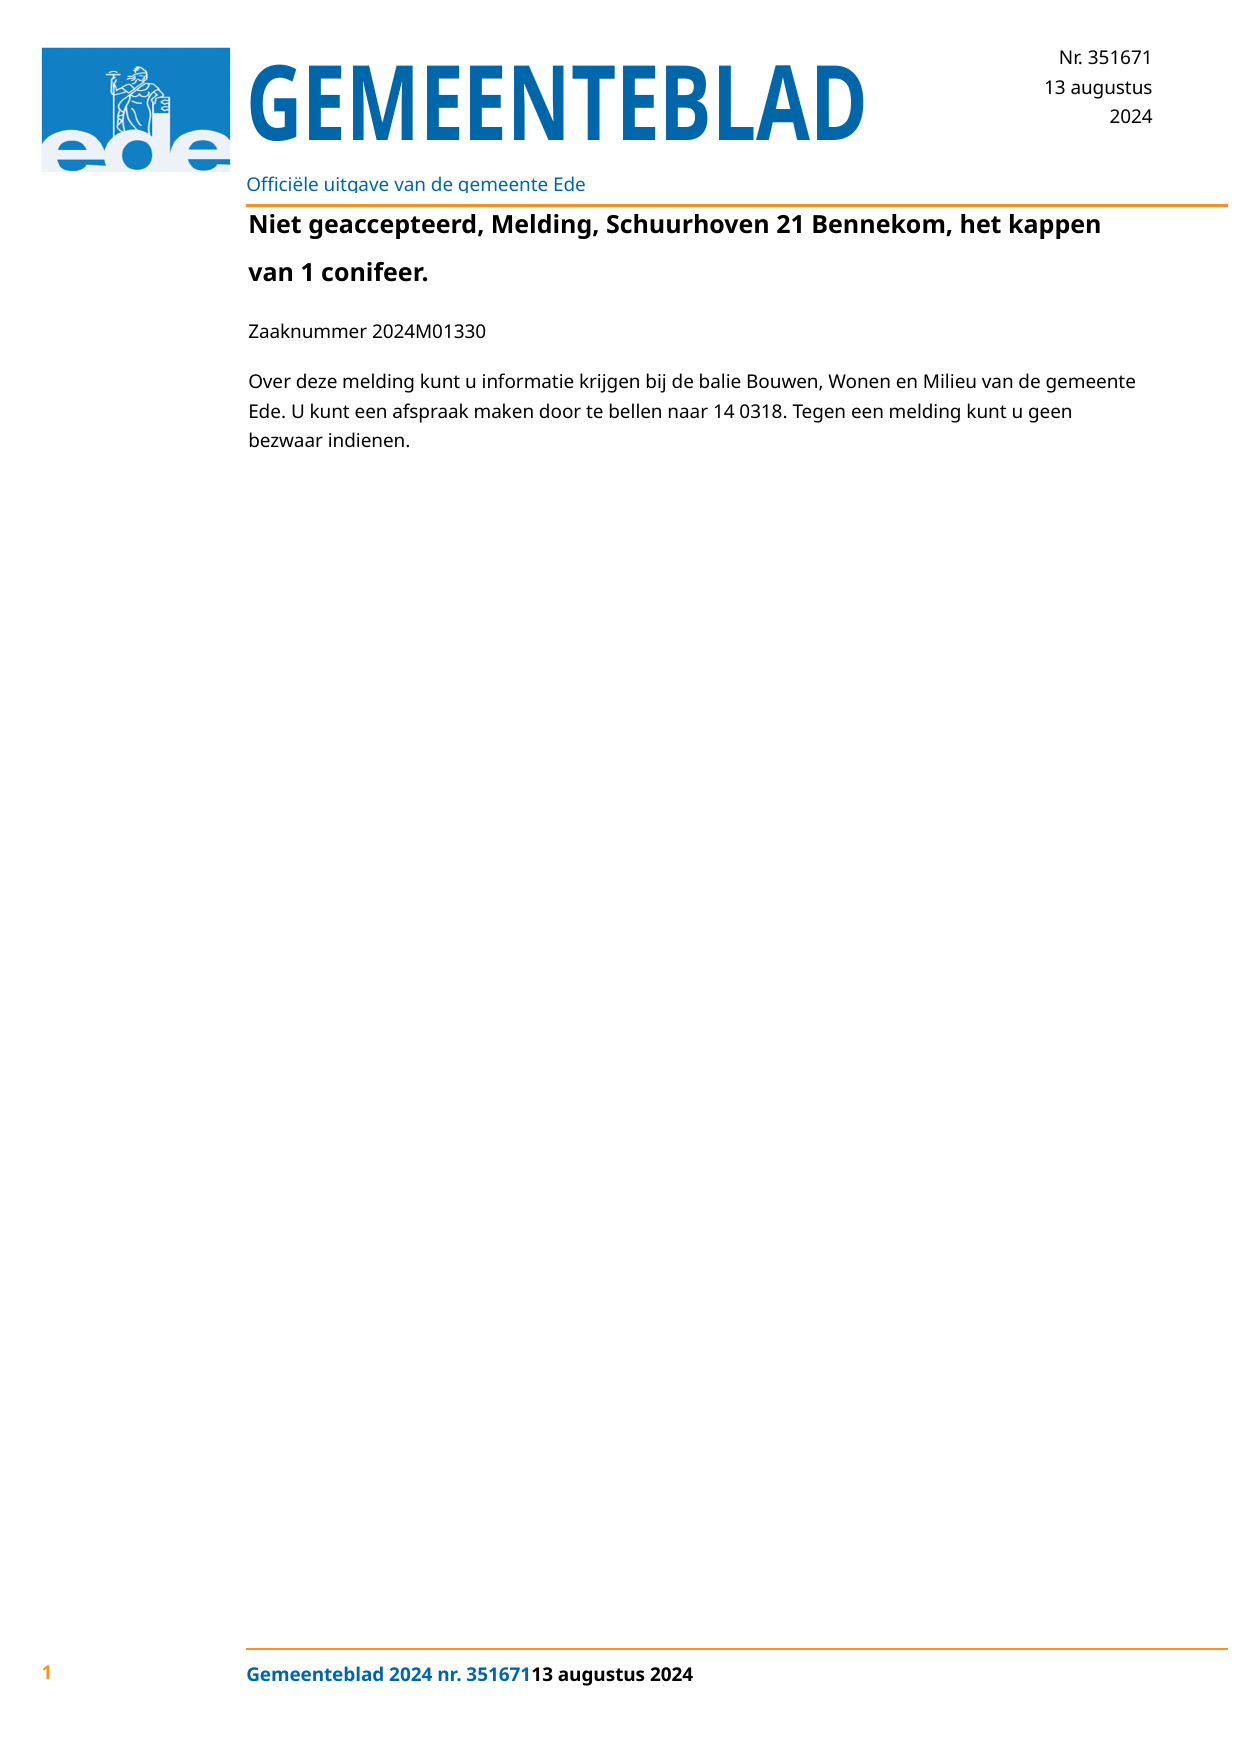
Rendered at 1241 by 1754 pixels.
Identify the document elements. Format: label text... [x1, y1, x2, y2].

picture [41, 47, 231, 172]
text Zaaknummer 2024M01330 [248, 318, 1152, 344]
text Niet geaccepteerd, Melding, Schuurhoven 21 Bennekom, het kappen van 1 conifeer. [248, 207, 1152, 288]
text Over deze melding kunt u informatie krijgen bij de balie Bouwen, Wonen en Milieu van de gemeente Ede. U kunt een afspraak maken door te bellen naar 14 0318. Tegen een melding kunt u geen bezwaar indienen. [248, 368, 1152, 453]
